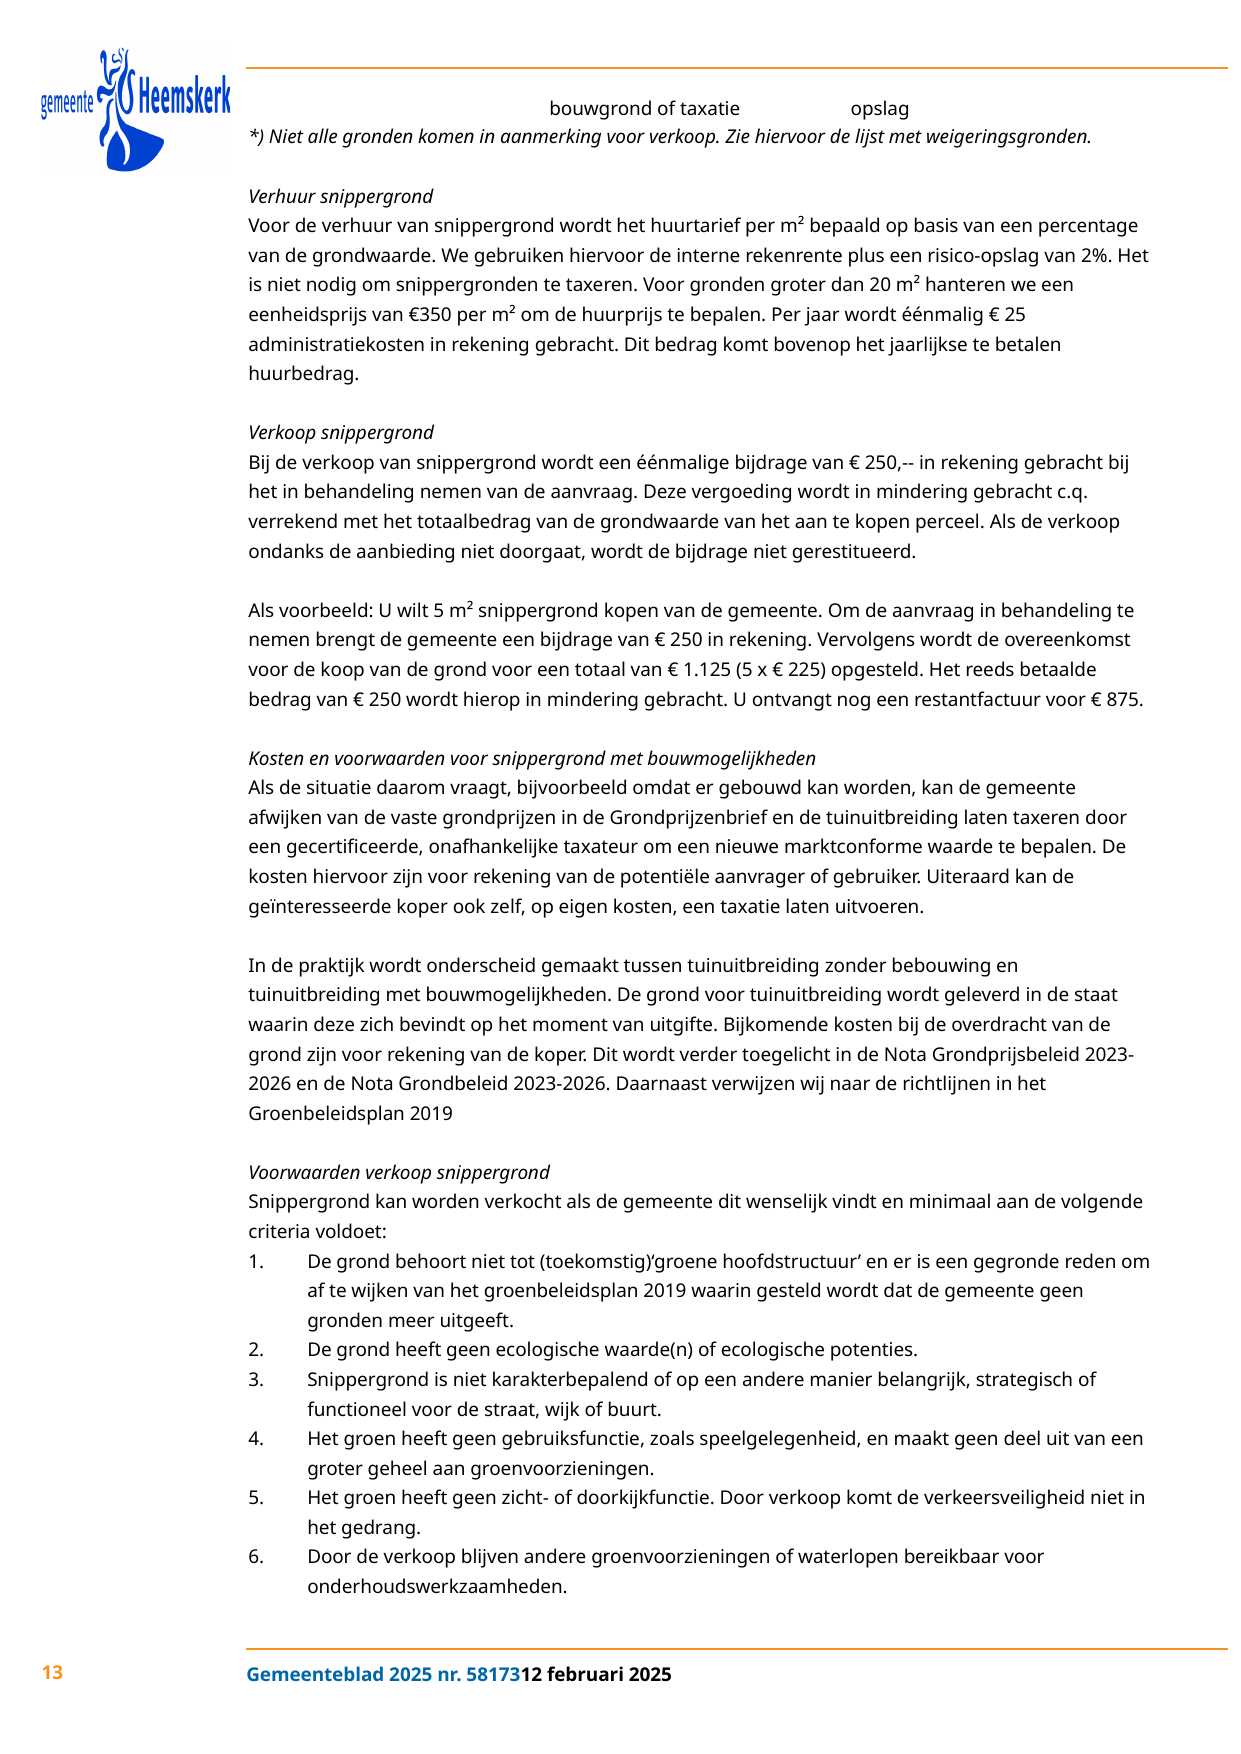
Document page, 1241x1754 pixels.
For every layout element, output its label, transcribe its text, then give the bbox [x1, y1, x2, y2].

text Voor de verhuur van snippergrond wordt het huurtarief per m² bepaald op basis van een percentage van de grondwaarde. We gebruiken hiervoor de interne rekenrente plus een risico-opslag van 2%. Het is niet nodig om snippergronden te taxeren. Voor gronden groter dan 20 m² hanteren we een eenheidsprijs van €350 per m² om de huurprijs te bepalen. Per jaar wordt éénmalig € 25 administratiekosten in rekening gebracht. Dit bedrag komt bovenop het jaarlijkse te betalen huurbedrag. [248, 212, 1152, 386]
list Het groen heeft geen gebruiksfunctie, zoals speelgelegenheid, en maakt geen deel uit van een groter geheel aan groenvoorzieningen. [248, 1425, 1152, 1481]
table_cell opslag [850, 95, 1152, 121]
list De grond behoort niet tot (toekomstig)‘groene hoofdstructuur’ en er is een gegronde reden om af te wijken van het groenbeleidsplan 2019 waarin gesteld wordt dat de gemeente geen gronden meer uitgeeft. [248, 1248, 1152, 1333]
table_cell [248, 95, 549, 121]
list Het groen heeft geen zicht- of doorkijkfunctie. Door verkoop komt de verkeersveiligheid niet in het gedrang. [248, 1484, 1152, 1540]
text Als de situatie daarom vraagt, bijvoorbeeld omdat er gebouwd kan worden, kan de gemeente afwijken van de vaste grondprijzen in de Grondprijzenbrief en de tuinuitbreiding laten taxeren door een gecertificeerde, onafhankelijke taxateur om een nieuwe marktconforme waarde te bepalen. De kosten hiervoor zijn voor rekening van de potentiële aanvrager of gebruiker. Uiteraard kan de geïnteresseerde koper ook zelf, op eigen kosten, een taxatie laten uitvoeren. [248, 774, 1152, 919]
list Door de verkoop blijven andere groenvoorzieningen of waterlopen bereikbaar voor onderhoudswerkzaamheden. [248, 1544, 1152, 1599]
picture [41, 47, 231, 172]
text Verhuur snippergrond [248, 183, 1152, 209]
text *) Niet alle gronden komen in aanmerking voor verkoop. Zie hiervoor de lijst met weigeringsgronden. [248, 124, 1152, 149]
text In de praktijk wordt onderscheid gemaakt tussen tuinuitbreiding zonder bebouwing en tuinuitbreiding met bouwmogelijkheden. De grond voor tuinuitbreiding wordt geleverd in de staat waarin deze zich bevindt op het moment van uitgifte. Bijkomende kosten bij de overdracht van de grond zijn voor rekening van de koper. Dit wordt verder toegelicht in de Nota Grondprijsbeleid 2023-2026 en de Nota Grondbeleid 2023-2026. Daarnaast verwijzen wij naar de richtlijnen in het Groenbeleidsplan 2019 [248, 952, 1152, 1126]
list De grond heeft geen ecologische waarde(n) of ecologische potenties. [248, 1337, 1152, 1362]
list Snippergrond is niet karakterbepalend of op een andere manier belangrijk, strategisch of functioneel voor de straat, wijk of buurt. [248, 1366, 1152, 1422]
text Verkoop snippergrond [248, 419, 1152, 445]
table_cell bouwgrond of taxatie [549, 95, 850, 121]
text Bij de verkoop van snippergrond wordt een éénmalige bijdrage van € 250,-- in rekening gebracht bij het in behandeling nemen van de aanvraag. Deze vergoeding wordt in mindering gebracht c.q. verrekend met het totaalbedrag van de grondwaarde van het aan te kopen perceel. Als de verkoop ondanks de aanbieding niet doorgaat, wordt de bijdrage niet gerestitueerd. [248, 449, 1152, 564]
text Als voorbeeld: U wilt 5 m² snippergrond kopen van de gemeente. Om de aanvraag in behandeling te nemen brengt de gemeente een bijdrage van € 250 in rekening. Vervolgens wordt de overeenkomst voor de koop van de grond voor een totaal van € 1.125 (5 x € 225) opgesteld. Het reeds betaalde bedrag van € 250 wordt hierop in mindering gebracht. U ontvangt nog een restantfactuur voor € 875. [248, 597, 1152, 712]
text Kosten en voorwaarden voor snippergrond met bouwmogelijkheden [248, 745, 1152, 771]
text Snippergrond kan worden verkocht als de gemeente dit wenselijk vindt en minimaal aan de volgende criteria voldoet: [248, 1189, 1152, 1244]
text Voorwaarden verkoop snippergrond [248, 1159, 1152, 1185]
